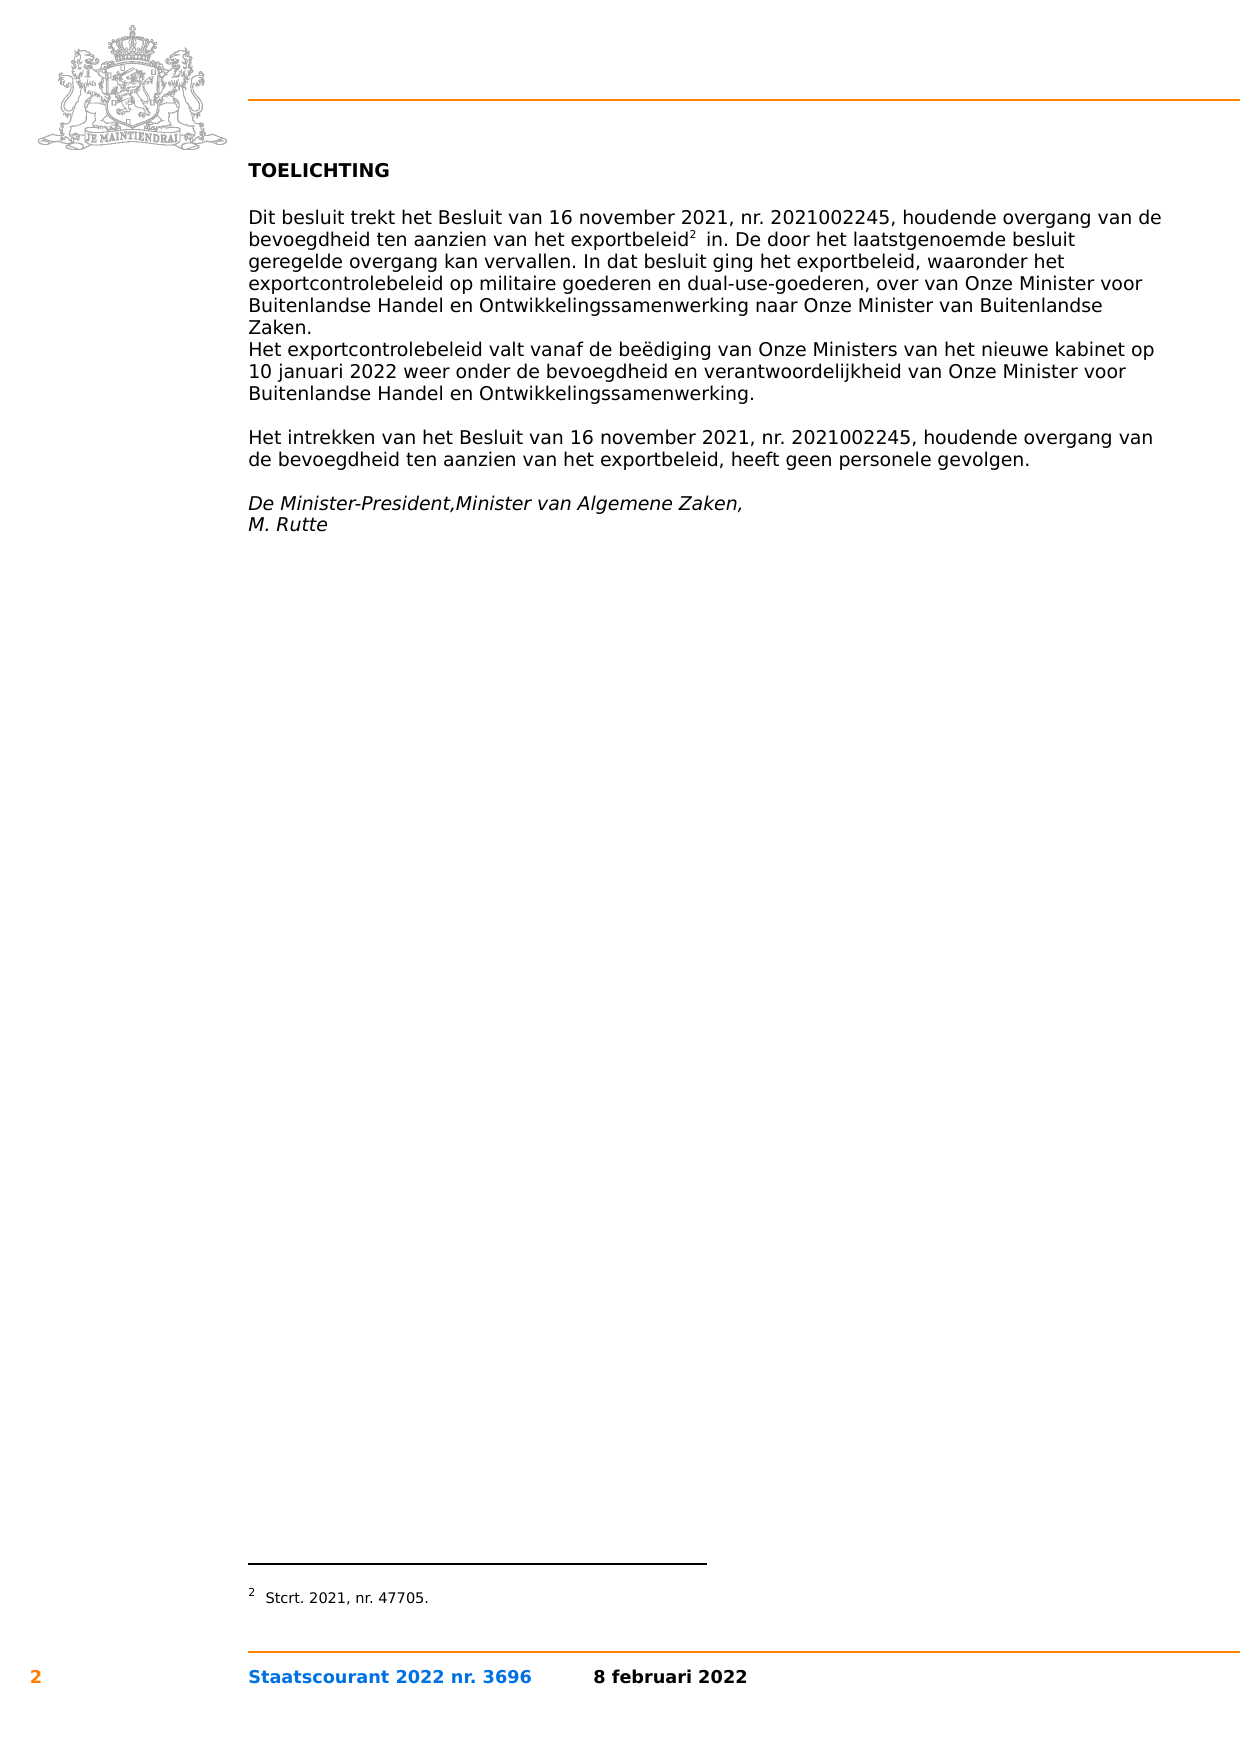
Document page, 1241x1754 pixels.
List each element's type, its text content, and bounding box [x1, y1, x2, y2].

text Stcrt. 2021, nr. 47705. [248, 1586, 1163, 1608]
text De Minister-President,Minister van Algemene Zaken, M. Rutte [248, 492, 1163, 536]
text Het exportcontrolebeleid valt vanaf de beëdiging van Onze Ministers van het nieuwe kabinet op 10 januari 2022 weer onder de bevoegdheid en verantwoordelijkheid van Onze Minister voor Buitenlandse Handel en Ontwikkelingssamenwerking. [248, 339, 1163, 405]
picture [38, 25, 227, 150]
text Het intrekken van het Besluit van 16 november 2021, nr. 2021002245, houdende overgang van de bevoegdheid ten aanzien van het exportbeleid, heeft geen personele gevolgen. [248, 427, 1163, 471]
subtitle TOELICHTING [248, 160, 1163, 182]
text Dit besluit trekt het Besluit van 16 november 2021, nr. 2021002245, houdende overgang van de bevoegdheid ten aanzien van het exportbeleid in. De door het laatstgenoemde besluit geregelde overgang kan vervallen. In dat besluit ging het exportbeleid, waaronder het exportcontrolebeleid op militaire goederen en dual-use-goederen, over van Onze Minister voor Buitenlandse Handel en Ontwikkelingssamenwerking naar Onze Minister van Buitenlandse Zaken. [248, 207, 1163, 339]
